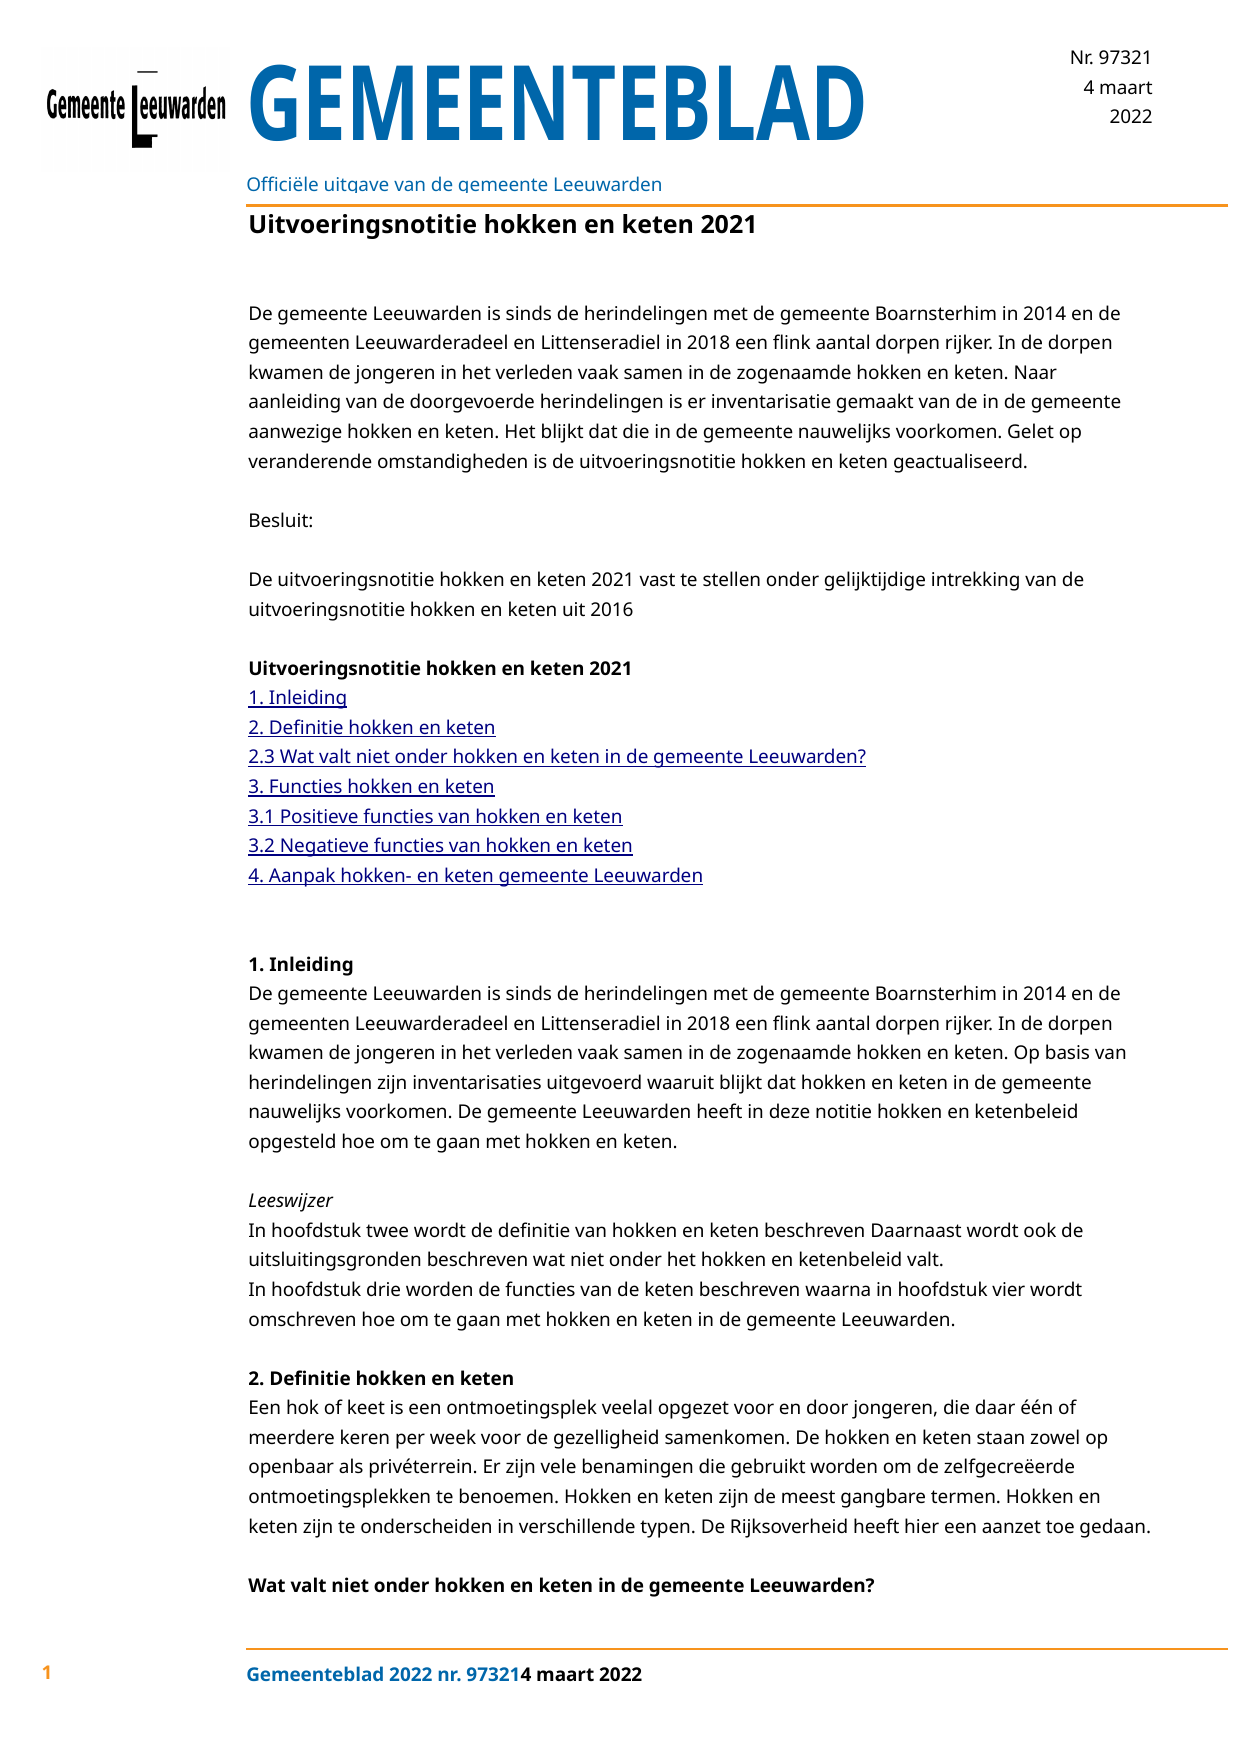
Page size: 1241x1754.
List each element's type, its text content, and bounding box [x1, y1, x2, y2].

text Uitvoeringsnotitie hokken en keten 2021 [248, 207, 1152, 241]
text De gemeente Leeuwarden is sinds de herindelingen met de gemeente Boarnsterhim in 2014 en de gemeenten Leeuwarderadeel en Littenseradiel in 2018 een flink aantal dorpen rijker. In de dorpen kwamen de jongeren in het verleden vaak samen in de zogenaamde hokken en keten. Naar aanleiding van de doorgevoerde herindelingen is er inventarisatie gemaakt van de in de gemeente aanwezige hokken en keten. Het blijkt dat die in de gemeente nauwelijks voorkomen. Gelet op veranderende omstandigheden is de uitvoeringsnotitie hokken en keten geactualiseerd. [248, 300, 1152, 473]
text Besluit: [248, 507, 1152, 533]
text De gemeente Leeuwarden is sinds de herindelingen met de gemeente Boarnsterhim in 2014 en de gemeenten Leeuwarderadeel en Littenseradiel in 2018 een flink aantal dorpen rijker. In de dorpen kwamen de jongeren in het verleden vaak samen in de zogenaamde hokken en keten. Op basis van herindelingen zijn inventarisaties uitgevoerd waaruit blijkt dat hokken en keten in de gemeente nauwelijks voorkomen. De gemeente Leeuwarden heeft in deze notitie hokken en ketenbeleid opgesteld hoe om te gaan met hokken en keten. [248, 980, 1152, 1154]
text 3.1 Positieve functies van hokken en keten [248, 803, 1152, 828]
text In hoofdstuk twee wordt de definitie van hokken en keten beschreven Daarnaast wordt ook de uitsluitingsgronden beschreven wat niet onder het hokken en ketenbeleid valt. [248, 1217, 1152, 1272]
text 3. Functies hokken en keten [248, 773, 1152, 799]
text 2. Definitie hokken en keten [248, 714, 1152, 740]
text 2. Definitie hokken en keten [248, 1365, 1152, 1391]
text Leeswijzer [248, 1187, 1152, 1213]
text 1. Inleiding [248, 684, 1152, 710]
text 3.2 Negatieve functies van hokken en keten [248, 832, 1152, 858]
text In hoofdstuk drie worden de functies van de keten beschreven waarna in hoofdstuk vier wordt omschreven hoe om te gaan met hokken en keten in de gemeente Leeuwarden. [248, 1276, 1152, 1331]
text Wat valt niet onder hokken en keten in de gemeente Leeuwarden? [248, 1572, 1152, 1598]
text 2.3 Wat valt niet onder hokken en keten in de gemeente Leeuwarden? [248, 744, 1152, 769]
text Uitvoeringsnotitie hokken en keten 2021 [248, 655, 1152, 681]
text Een hok of keet is een ontmoetingsplek veelal opgezet voor en door jongeren, die daar één of meerdere keren per week voor de gezelligheid samenkomen. De hokken en keten staan zowel op openbaar als privéterrein. Er zijn vele benamingen die gebruikt worden om de zelfgecreëerde ontmoetingsplekken te benoemen. Hokken en keten zijn de meest gangbare termen. Hokken en keten zijn te onderscheiden in verschillende typen. De Rijksoverheid heeft hier een aanzet toe gedaan. [248, 1394, 1152, 1538]
text 1. Inleiding [248, 951, 1152, 976]
picture [41, 47, 231, 172]
text De uitvoeringsnotitie hokken en keten 2021 vast te stellen onder gelijktijdige intrekking van de uitvoeringsnotitie hokken en keten uit 2016 [248, 566, 1152, 621]
text 4. Aanpak hokken- en keten gemeente Leeuwarden [248, 862, 1152, 888]
